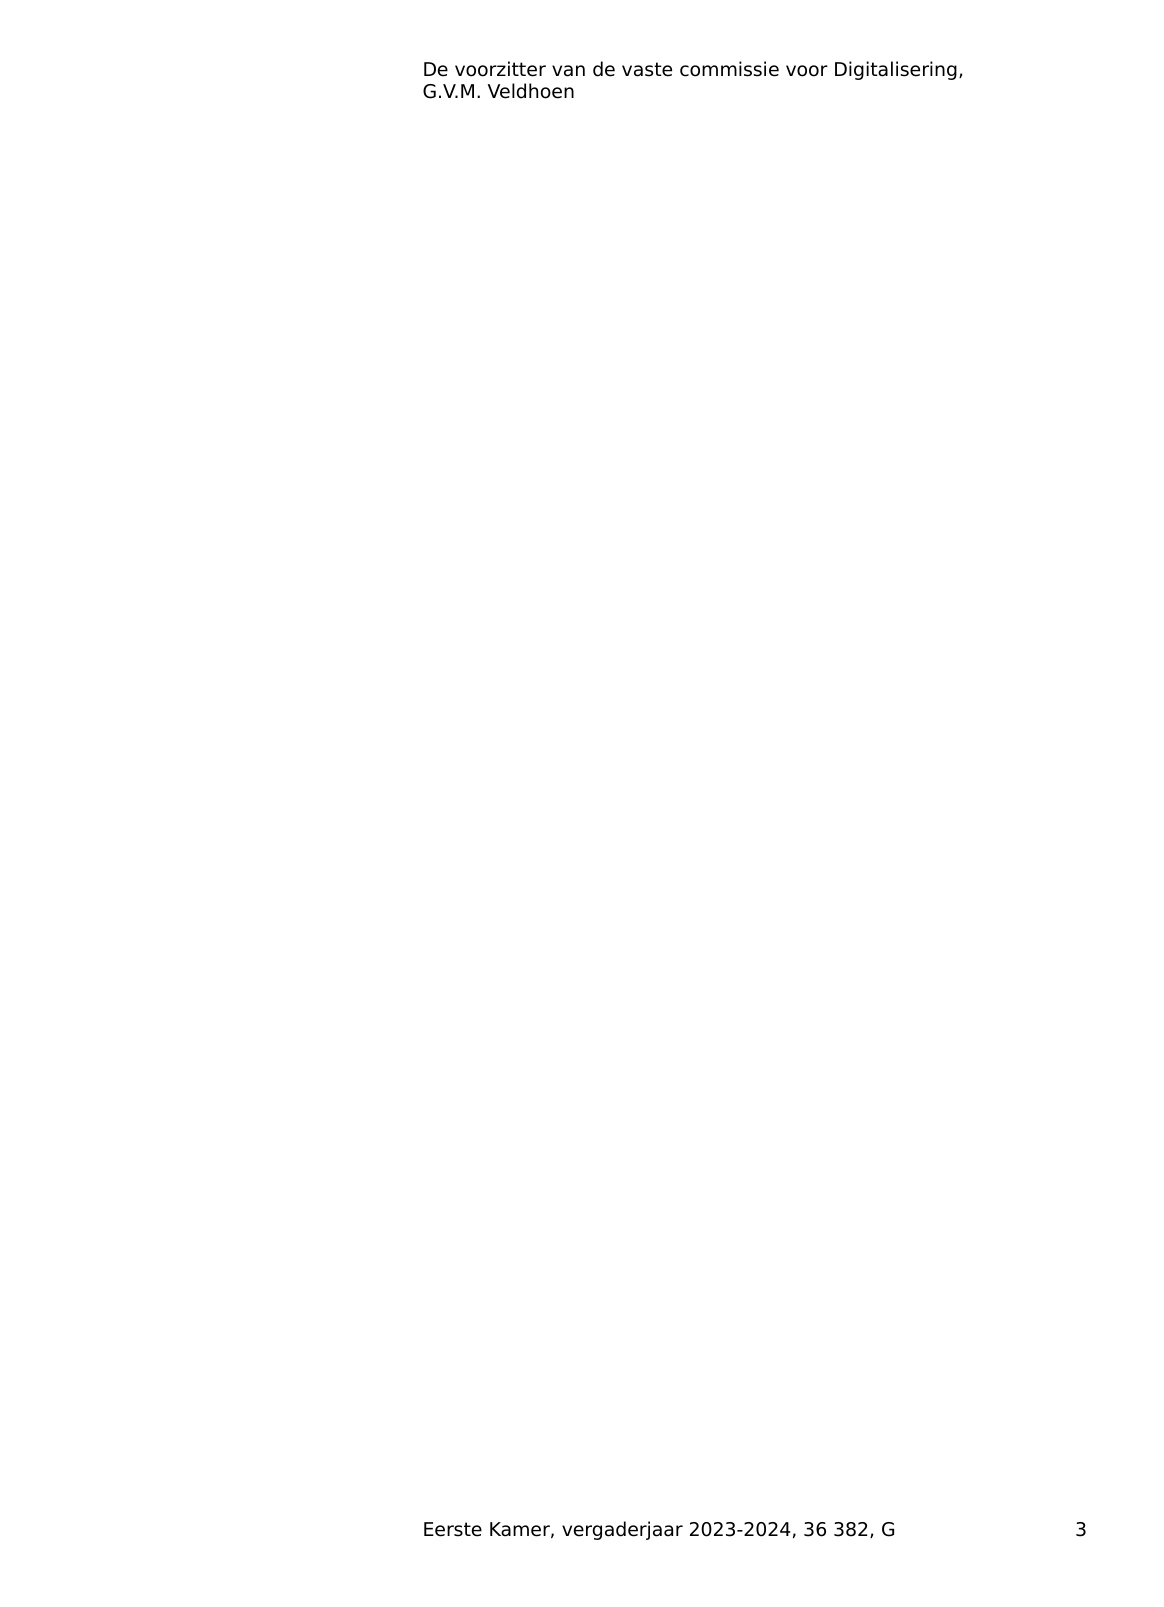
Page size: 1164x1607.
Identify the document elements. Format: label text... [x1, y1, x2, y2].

text De voorzitter van de vaste commissie voor Digitalisering, G.V.M. Veldhoen [422, 59, 1087, 103]
